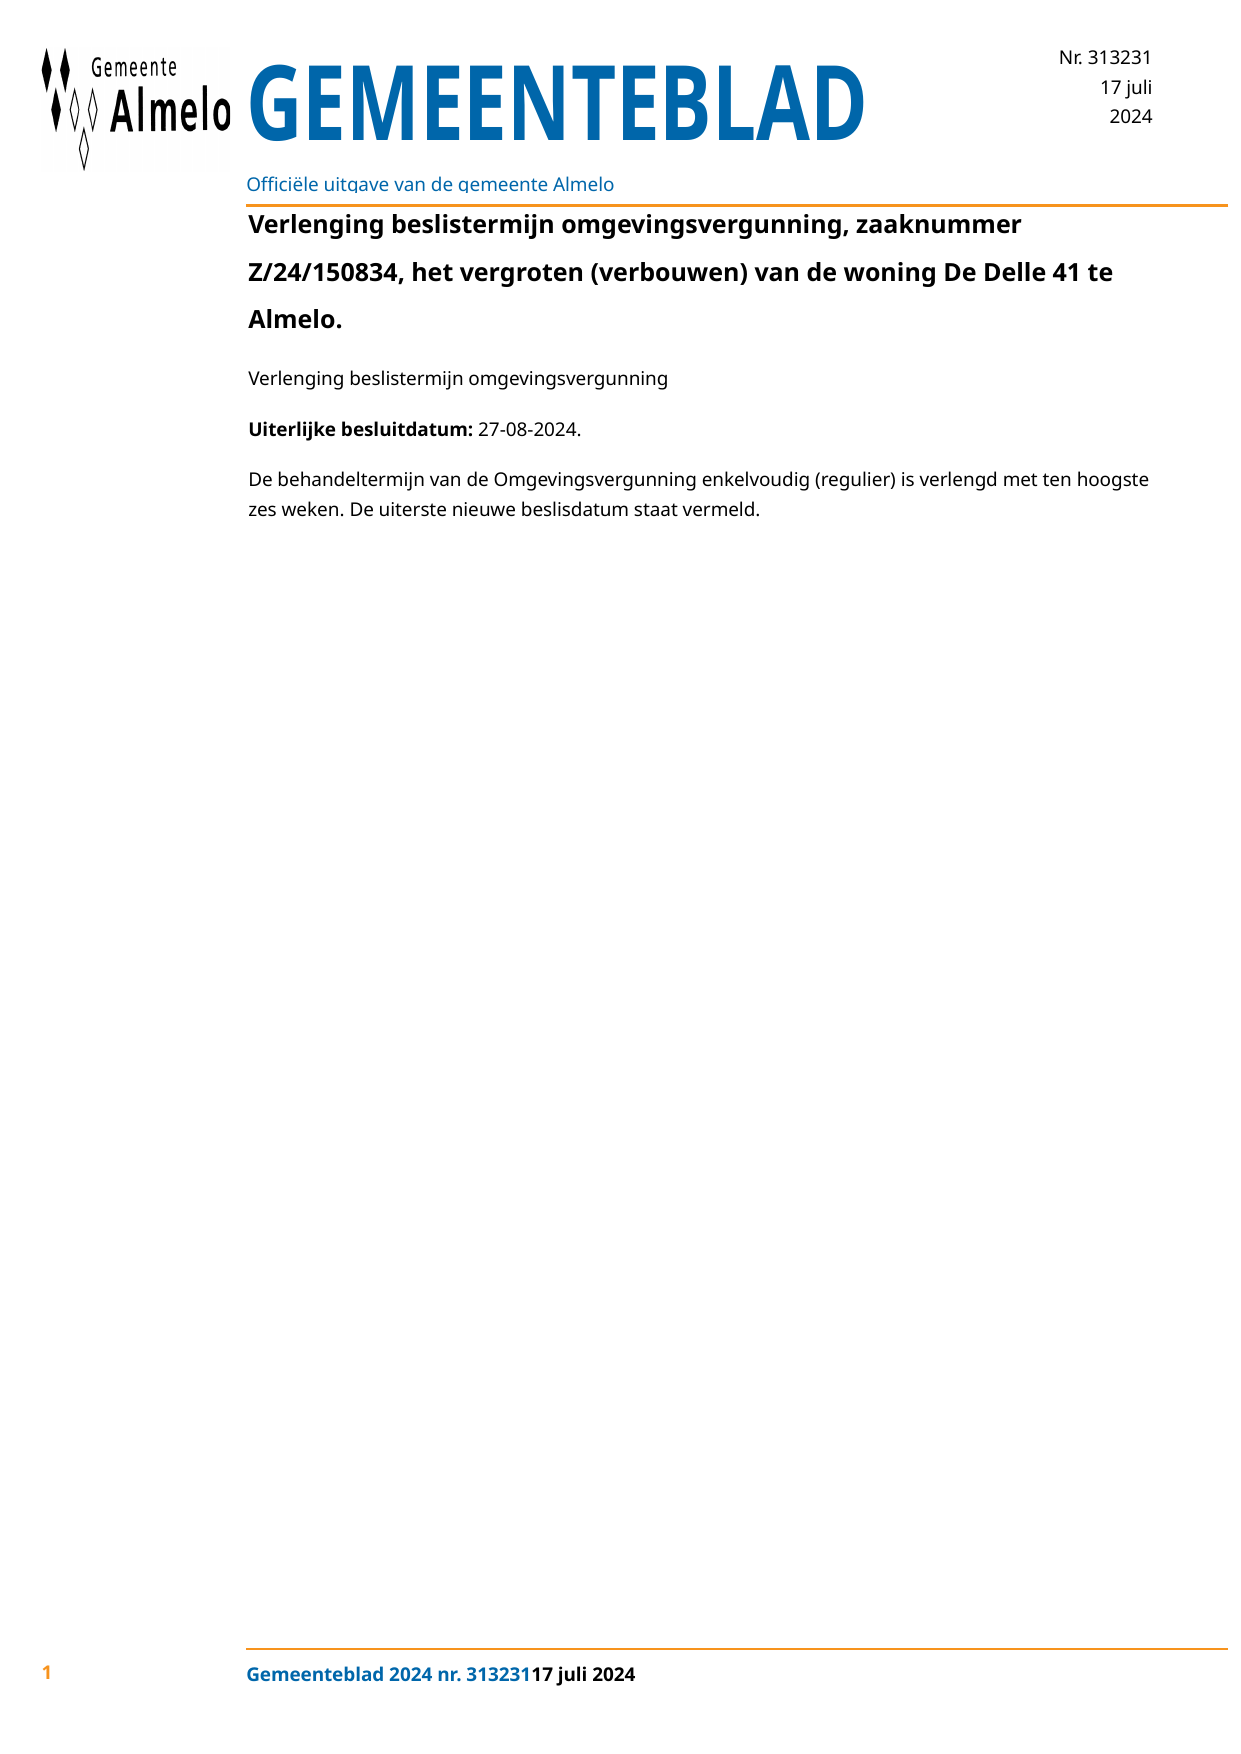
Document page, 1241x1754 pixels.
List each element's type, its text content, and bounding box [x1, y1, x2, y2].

text De behandeltermijn van de Omgevingsvergunning enkelvoudig (regulier) is verlengd met ten hoogste zes weken. De uiterste nieuwe beslisdatum staat vermeld. [248, 466, 1152, 522]
picture [41, 47, 231, 172]
text Verlenging beslistermijn omgevingsvergunning, zaaknummer Z/24/150834, het vergroten (verbouwen) van de woning De Delle 41 te Almelo. [248, 207, 1152, 336]
text Uiterlijke besluitdatum: 27-08-2024. [248, 416, 1152, 442]
text Verlenging beslistermijn omgevingsvergunning [248, 366, 1152, 391]
